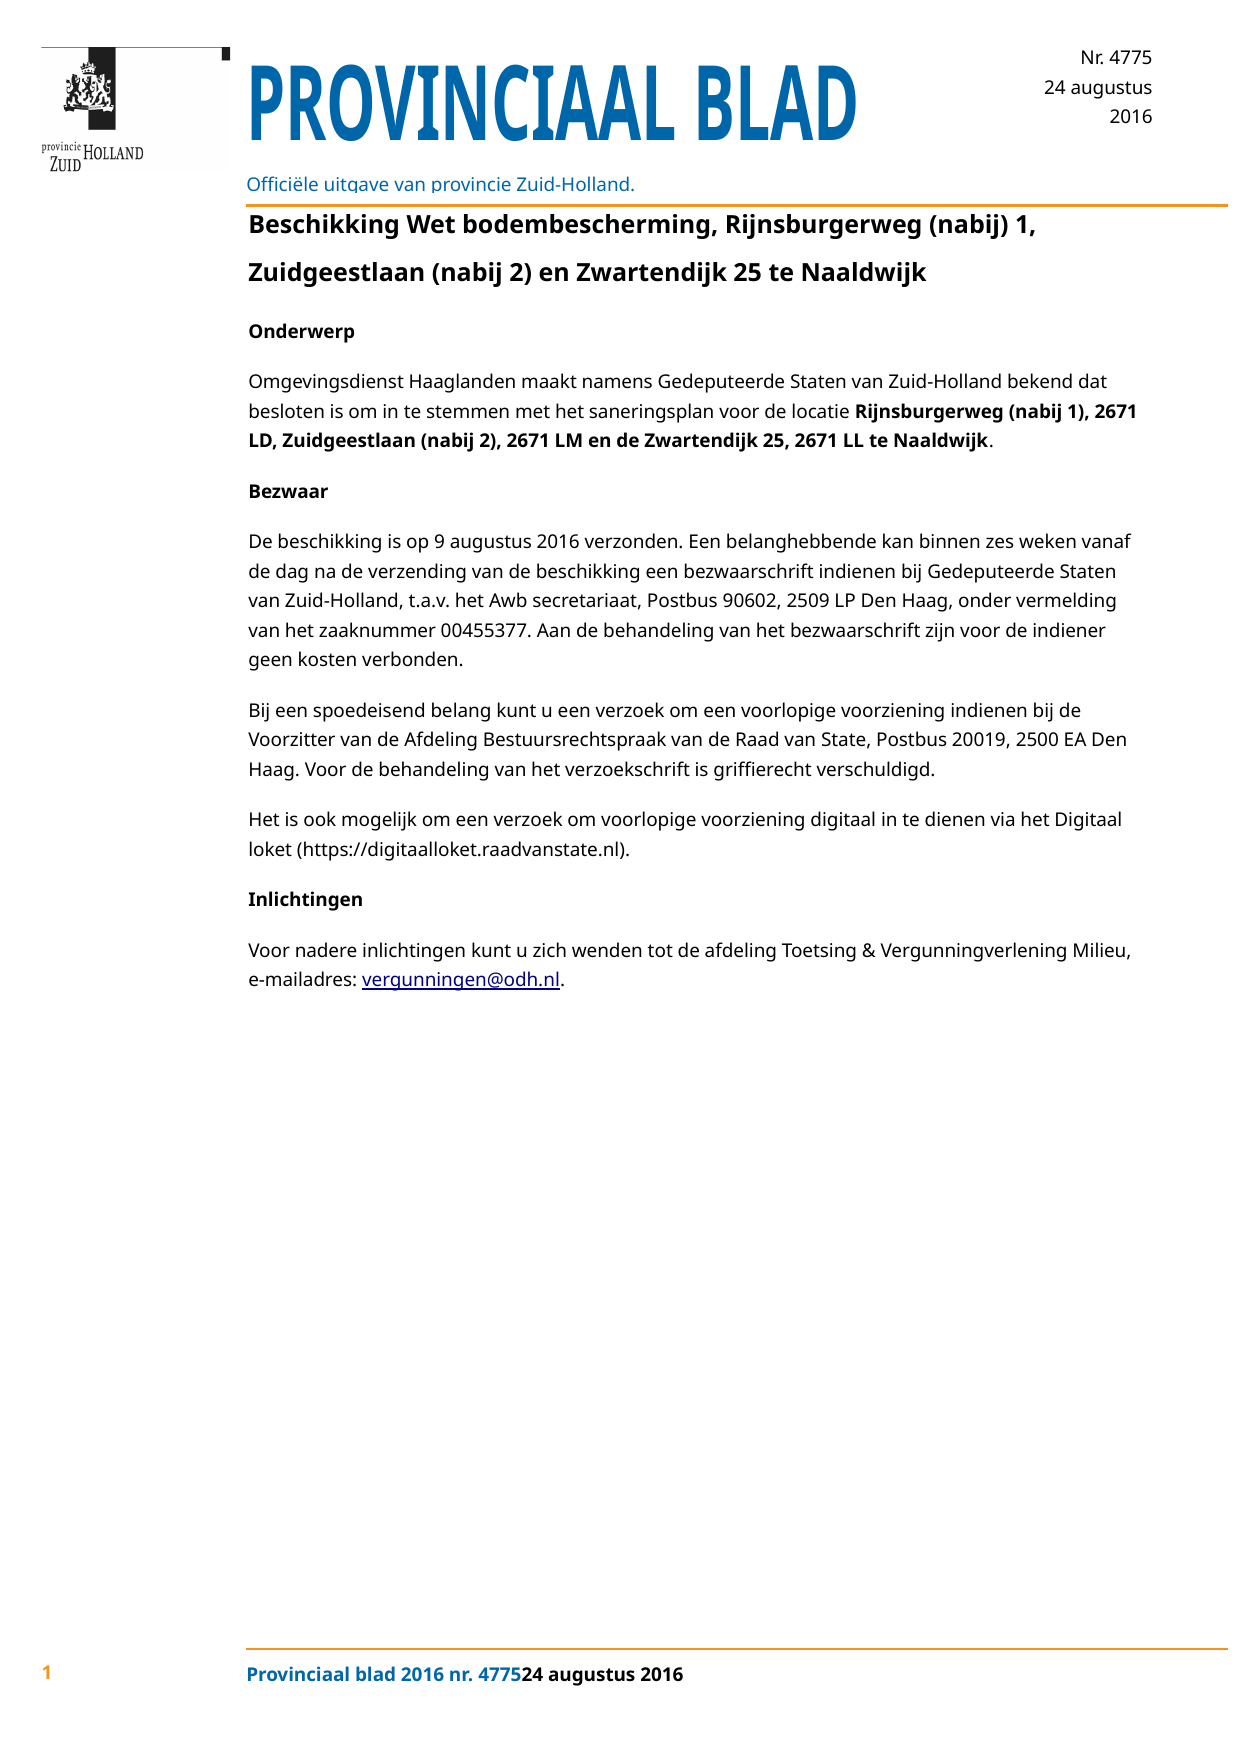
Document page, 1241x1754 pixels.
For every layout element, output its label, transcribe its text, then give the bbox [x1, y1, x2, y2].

text Het is ook mogelijk om een verzoek om voorlopige voorziening digitaal in te dienen via het Digitaal loket (https://digitaalloket.raadvanstate.nl). [248, 807, 1152, 862]
text Voor nadere inlichtingen kunt u zich wenden tot de afdeling Toetsing & Vergunningverlening Milieu, e-mailadres: vergunningen@odh.nl. [248, 937, 1152, 992]
text Omgevingsdienst Haaglanden maakt namens Gedeputeerde Staten van Zuid-Holland bekend dat besloten is om in te stemmen met het saneringsplan voor de locatie Rijnsburgerweg (nabij 1), 2671 LD, Zuidgeestlaan (nabij 2), 2671 LM en de Zwartendijk 25, 2671 LL te Naaldwijk. [248, 368, 1152, 453]
text Bij een spoedeisend belang kunt u een verzoek om een voorlopige voorziening indienen bij de Voorzitter van de Afdeling Bestuursrechtspraak van de Raad van State, Postbus 20019, 2500 EA Den Haag. Voor de behandeling van het verzoekschrift is griffierecht verschuldigd. [248, 697, 1152, 782]
picture [41, 47, 231, 172]
text Inlichtingen [248, 887, 1152, 912]
text Bezwaar [248, 478, 1152, 504]
text De beschikking is op 9 augustus 2016 verzonden. Een belanghebbende kan binnen zes weken vanaf de dag na de verzending van de beschikking een bezwaarschrift indienen bij Gedeputeerde Staten van Zuid-Holland, t.a.v. het Awb secretariaat, Postbus 90602, 2509 LP Den Haag, onder vermelding van het zaaknummer 00455377. Aan de behandeling van het bezwaarschrift zijn voor de indiener geen kosten verbonden. [248, 528, 1152, 672]
text Onderwerp [248, 318, 1152, 344]
text Beschikking Wet bodembescherming, Rijnsburgerweg (nabij) 1, Zuidgeestlaan (nabij 2) en Zwartendijk 25 te Naaldwijk [248, 207, 1152, 288]
